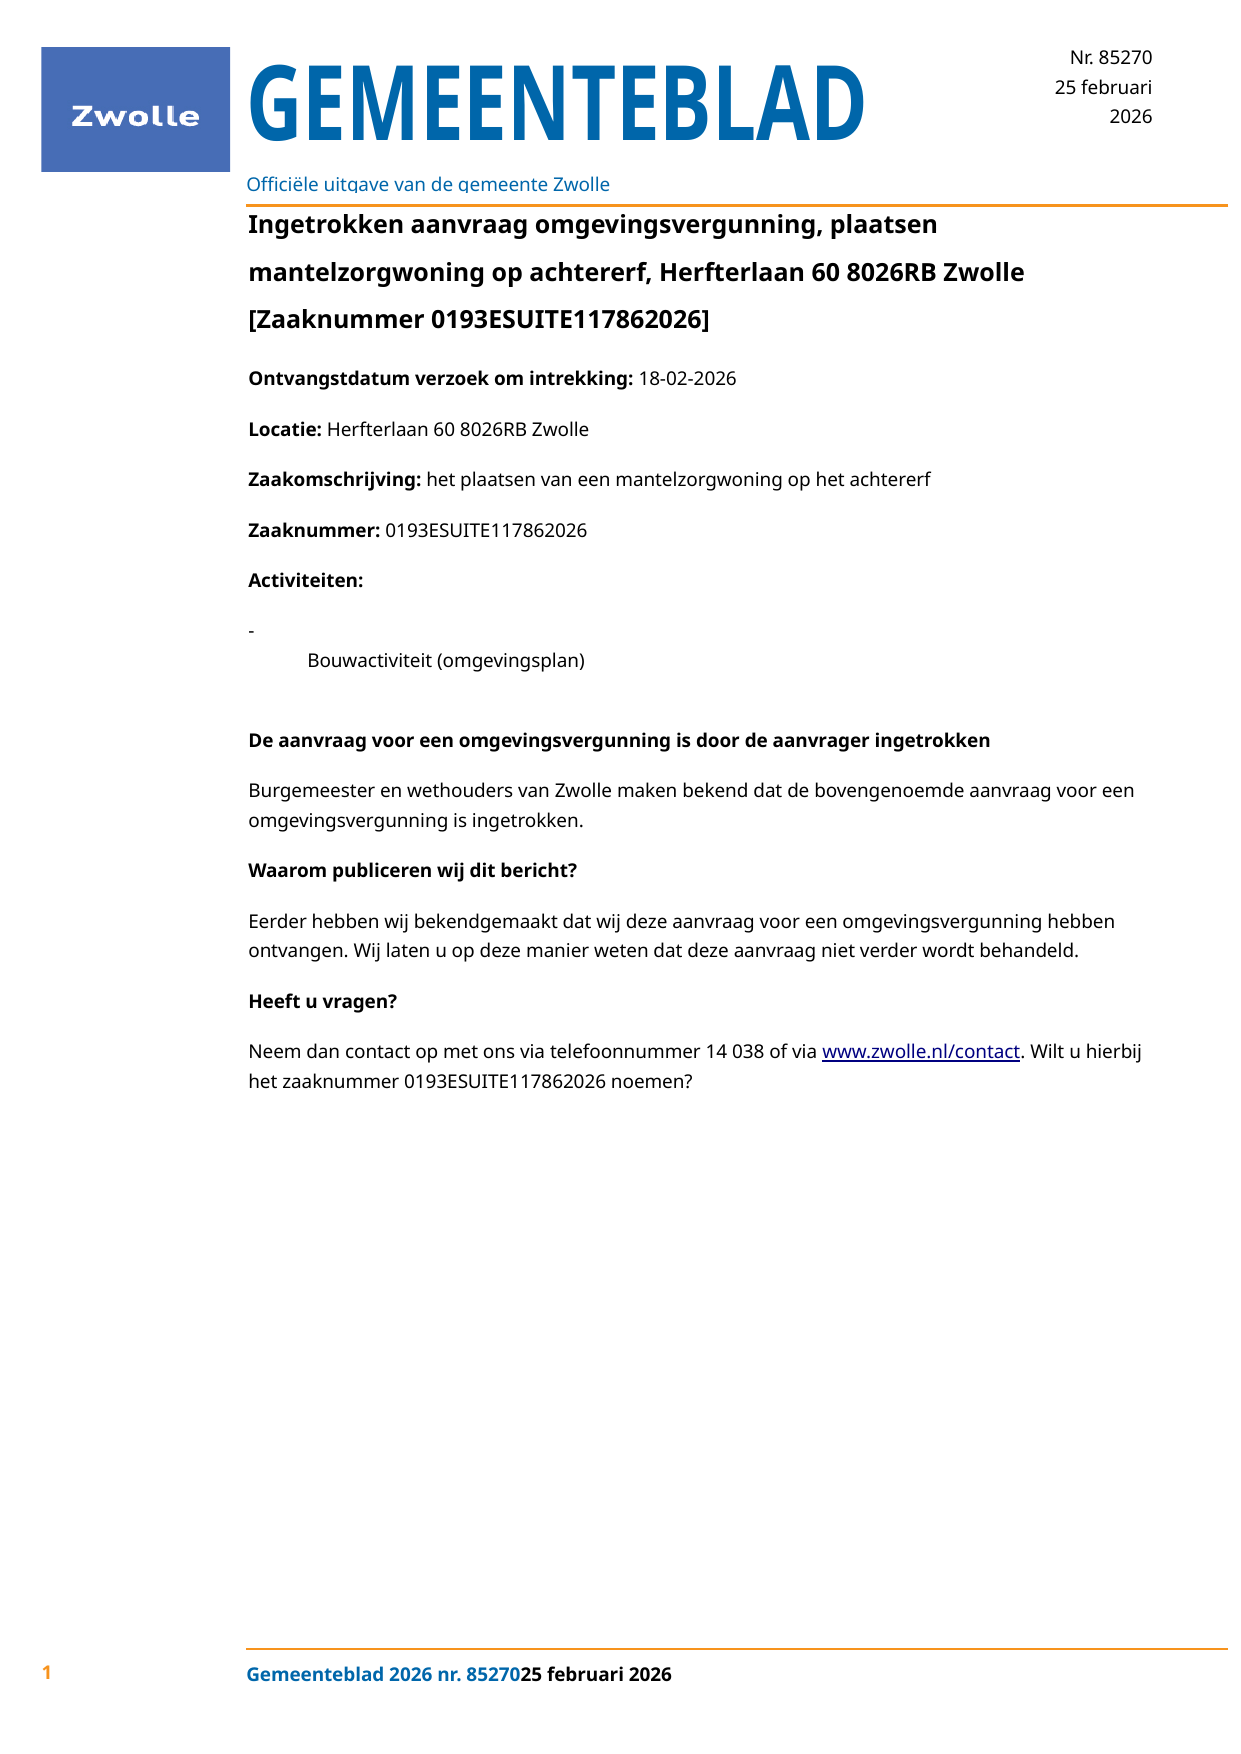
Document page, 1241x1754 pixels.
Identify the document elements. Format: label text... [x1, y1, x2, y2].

text Heeft u vragen? [248, 988, 1152, 1014]
text De aanvraag voor een omgevingsvergunning is door de aanvrager ingetrokken [248, 727, 1152, 753]
text Eerder hebben wij bekendgemaakt dat wij deze aanvraag voor een omgevingsvergunning hebben ontvangen. Wij laten u op deze manier weten dat deze aanvraag niet verder wordt behandeld. [248, 908, 1152, 963]
text Activiteiten: [248, 567, 1152, 593]
text Locatie: Herfterlaan 60 8026RB Zwolle [248, 416, 1152, 442]
text Neem dan contact op met ons via telefoonnummer 14 038 of via www.zwolle.nl/contact. Wilt u hierbij het zaaknummer 0193ESUITE117862026 noemen? [248, 1038, 1152, 1094]
picture [41, 47, 231, 172]
text Zaakomschrijving: het plaatsen van een mantelzorgwoning op het achtererf [248, 466, 1152, 492]
text Zaaknummer: 0193ESUITE117862026 [248, 517, 1152, 542]
text Ingetrokken aanvraag omgevingsvergunning, plaatsen mantelzorgwoning op achtererf, Herfterlaan 60 8026RB Zwolle [Zaaknummer 0193ESUITE117862026] [248, 207, 1152, 336]
text Ontvangstdatum verzoek om intrekking: 18-02-2026 [248, 366, 1152, 391]
text Waarom publiceren wij dit bericht? [248, 858, 1152, 883]
text Burgemeester en wethouders van Zwolle maken bekend dat de bovengenoemde aanvraag voor een omgevingsvergunning is ingetrokken. [248, 778, 1152, 833]
list Bouwactiviteit (omgevingsplan) [248, 647, 1152, 673]
